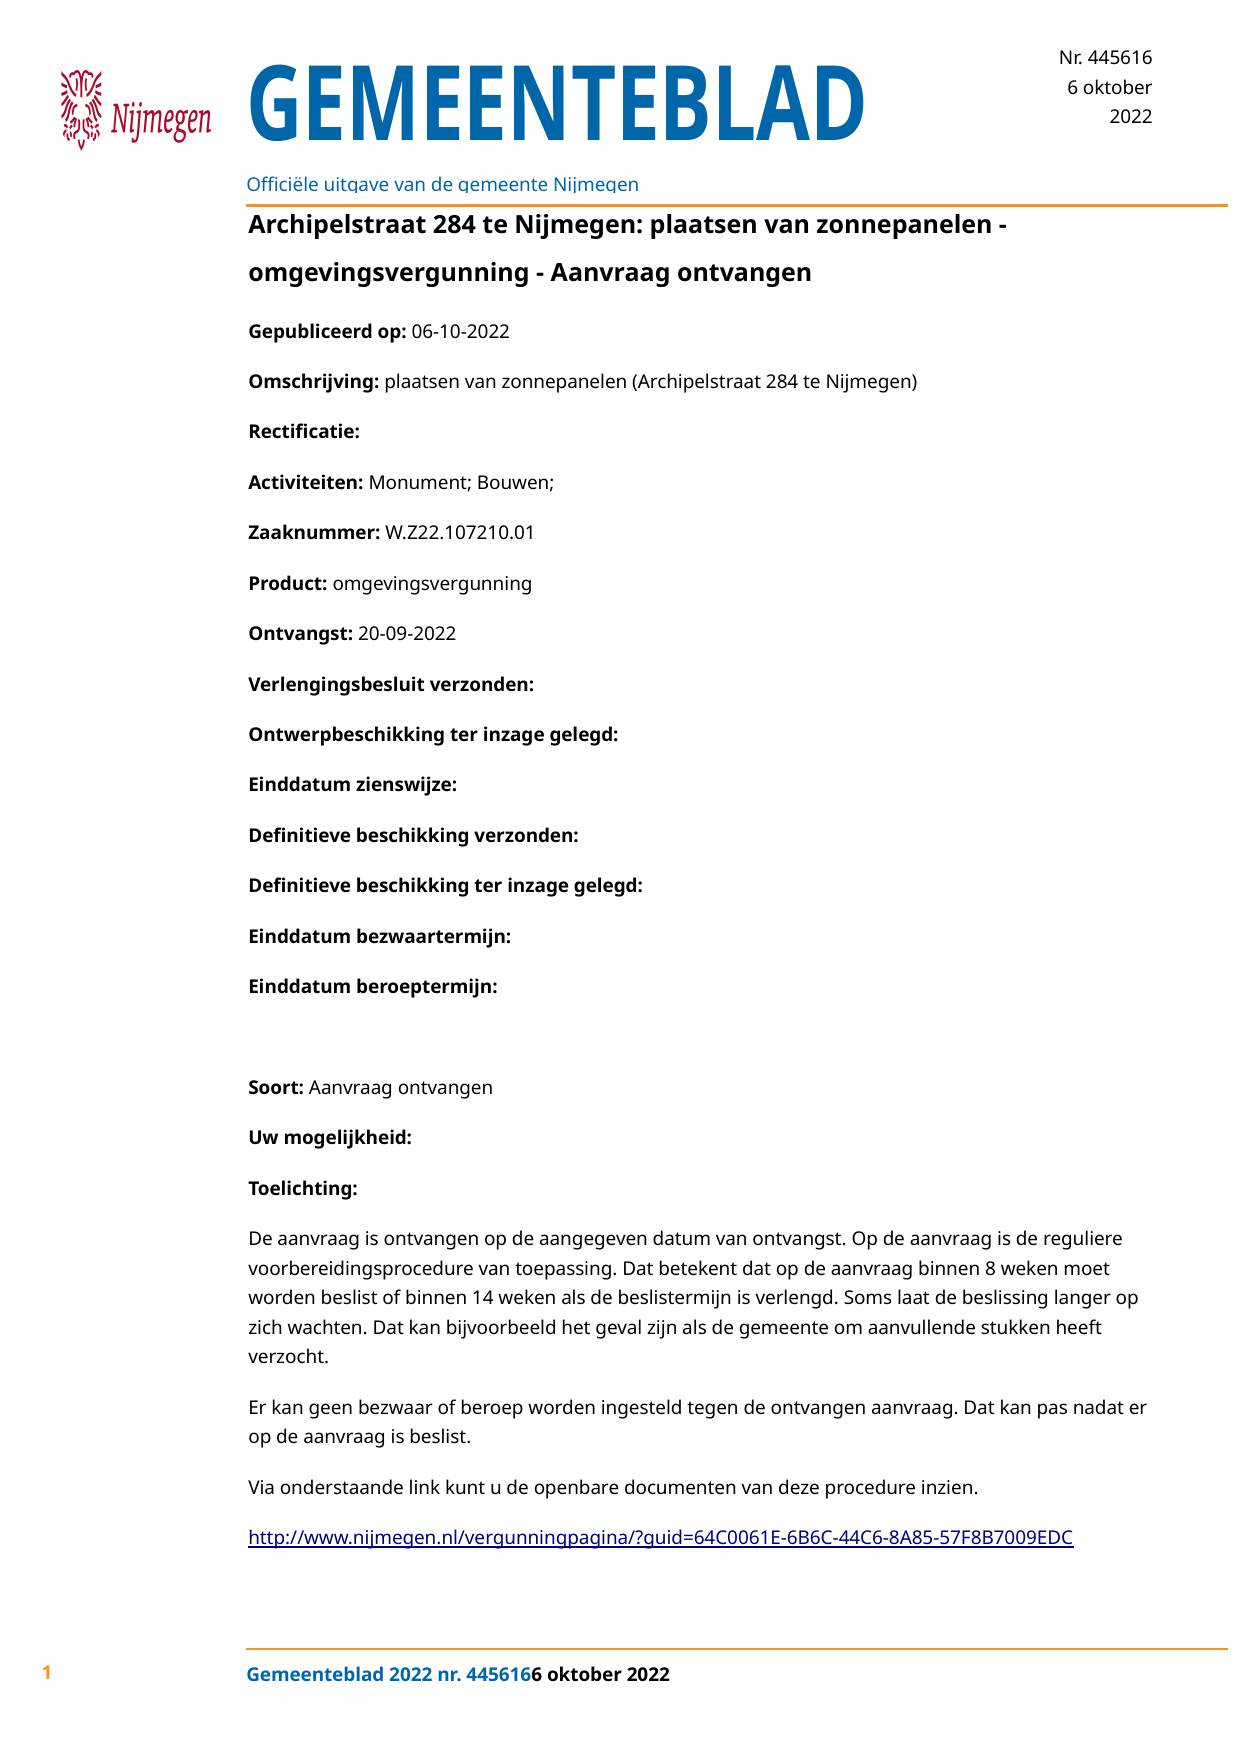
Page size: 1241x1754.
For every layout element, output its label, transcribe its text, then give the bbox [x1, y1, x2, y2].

text Soort: Aanvraag ontvangen [248, 1074, 1152, 1100]
text Via onderstaande link kunt u de openbare documenten van deze procedure inzien. [248, 1474, 1152, 1500]
text Einddatum beroeptermijn: [248, 973, 1152, 999]
text Verlengingsbesluit verzonden: [248, 671, 1152, 697]
text Toelichting: [248, 1175, 1152, 1201]
text Product: omgevingsvergunning [248, 570, 1152, 596]
text Uw mogelijkheid: [248, 1124, 1152, 1150]
text De aanvraag is ontvangen op de aangegeven datum van ontvangst. Op de aanvraag is de reguliere voorbereidingsprocedure van toepassing. Dat betekent dat op de aanvraag binnen 8 weken moet worden beslist of binnen 14 weken als de beslistermijn is verlengd. Soms laat de beslissing langer op zich wachten. Dat kan bijvoorbeeld het geval zijn als de gemeente om aanvullende stukken heeft verzocht. [248, 1225, 1152, 1369]
text Archipelstraat 284 te Nijmegen: plaatsen van zonnepanelen - omgevingsvergunning - Aanvraag ontvangen [248, 207, 1152, 288]
text http://www.nijmegen.nl/vergunningpagina/?guid=64C0061E-6B6C-44C6-8A85-57F8B7009EDC [248, 1524, 1152, 1550]
text Ontvangst: 20-09-2022 [248, 620, 1152, 646]
text Ontwerpbeschikking ter inzage gelegd: [248, 721, 1152, 747]
text Definitieve beschikking verzonden: [248, 822, 1152, 848]
text Zaaknummer: W.Z22.107210.01 [248, 519, 1152, 545]
text Omschrijving: plaatsen van zonnepanelen (Archipelstraat 284 te Nijmegen) [248, 368, 1152, 394]
text Einddatum zienswijze: [248, 772, 1152, 797]
text Activiteiten: Monument; Bouwen; [248, 469, 1152, 495]
text Definitieve beschikking ter inzage gelegd: [248, 872, 1152, 898]
picture [41, 47, 231, 172]
text Rectificatie: [248, 419, 1152, 444]
text Einddatum bezwaartermijn: [248, 923, 1152, 949]
text Gepubliceerd op: 06-10-2022 [248, 318, 1152, 344]
text Er kan geen bezwaar of beroep worden ingesteld tegen de ontvangen aanvraag. Dat kan pas nadat er op de aanvraag is beslist. [248, 1394, 1152, 1449]
